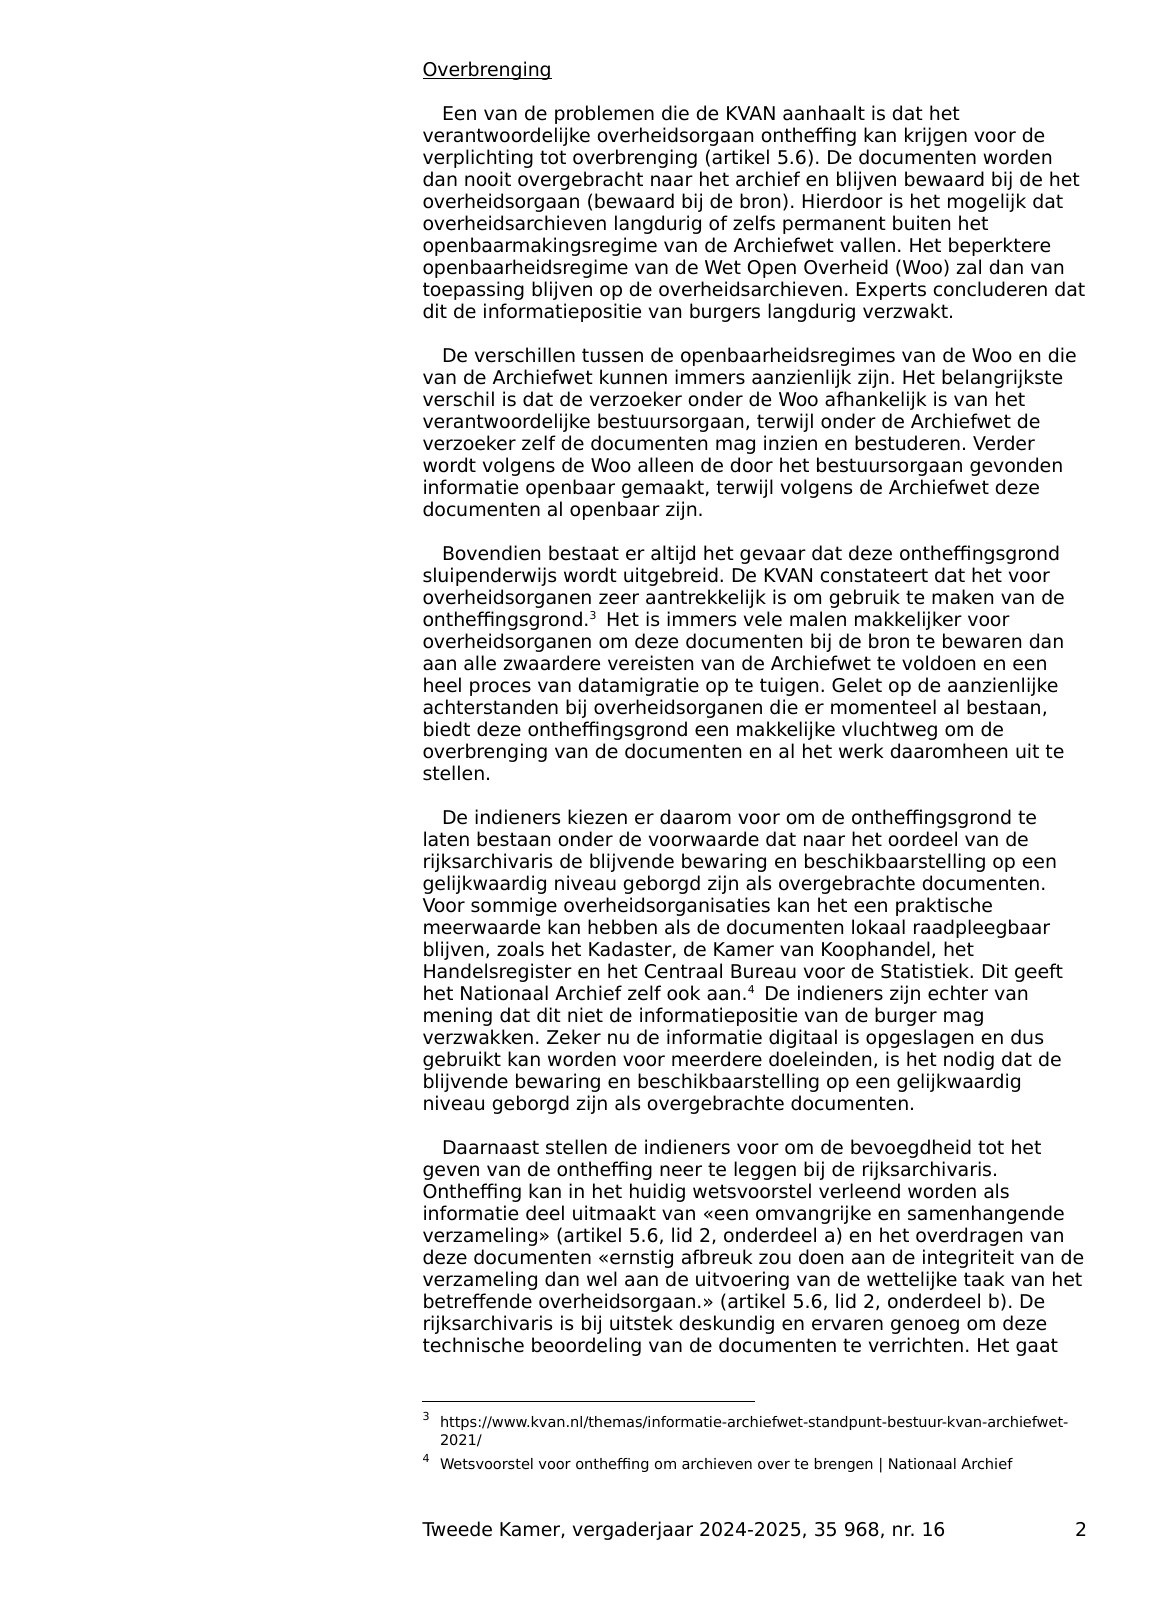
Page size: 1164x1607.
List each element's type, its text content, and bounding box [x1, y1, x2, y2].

text Daarnaast stellen de indieners voor om de bevoegdheid tot het geven van de ontheffing neer te leggen bij de rijksarchivaris. Ontheffing kan in het huidig wetsvoorstel verleend worden als informatie deel uitmaakt van «een omvangrijke en samenhangende verzameling» (artikel 5.6, lid 2, onderdeel a) en het overdragen van deze documenten «ernstig afbreuk zou doen aan de integriteit van de verzameling dan wel aan de uitvoering van de wettelijke taak van het betreffende overheidsorgaan.» (artikel 5.6, lid 2, onderdeel b). De rijksarchivaris is bij uitstek deskundig en ervaren genoeg om deze technische beoordeling van de documenten te verrichten. Het gaat [422, 1137, 1087, 1357]
text Wetsvoorstel voor ontheffing om archieven over te brengen | Nationaal Archief [422, 1452, 1087, 1474]
text De indieners kiezen er daarom voor om de ontheffingsgrond te laten bestaan onder de voorwaarde dat naar het oordeel van de rijksarchivaris de blijvende bewaring en beschikbaarstelling op een gelijkwaardig niveau geborgd zijn als overgebrachte documenten. Voor sommige overheidsorganisaties kan het een praktische meerwaarde kan hebben als de documenten lokaal raadpleegbaar blijven, zoals het Kadaster, de Kamer van Koophandel, het Handelsregister en het Centraal Bureau voor de Statistiek. Dit geeft het Nationaal Archief zelf ook aan. De indieners zijn echter van mening dat dit niet de informatiepositie van de burger mag verzwakken. Zeker nu de informatie digitaal is opgeslagen en dus gebruikt kan worden voor meerdere doeleinden, is het nodig dat de blijvende bewaring en beschikbaarstelling op een gelijkwaardig niveau geborgd zijn als overgebrachte documenten. [422, 807, 1087, 1115]
subtitle Overbrenging [422, 59, 1087, 81]
text De verschillen tussen de openbaarheidsregimes van de Woo en die van de Archiefwet kunnen immers aanzienlijk zijn. Het belangrijkste verschil is dat de verzoeker onder de Woo afhankelijk is van het verantwoordelijke bestuursorgaan, terwijl onder de Archiefwet de verzoeker zelf de documenten mag inzien en bestuderen. Verder wordt volgens de Woo alleen de door het bestuursorgaan gevonden informatie openbaar gemaakt, terwijl volgens de Archiefwet deze documenten al openbaar zijn. [422, 345, 1087, 521]
text Een van de problemen die de KVAN aanhaalt is dat het verantwoordelijke overheidsorgaan ontheffing kan krijgen voor de verplichting tot overbrenging (artikel 5.6). De documenten worden dan nooit overgebracht naar het archief en blijven bewaard bij de het overheidsorgaan (bewaard bij de bron). Hierdoor is het mogelijk dat overheidsarchieven langdurig of zelfs permanent buiten het openbaarmakingsregime van de Archiefwet vallen. Het beperktere openbaarheidsregime van de Wet Open Overheid (Woo) zal dan van toepassing blijven op de overheidsarchieven. Experts concluderen dat dit de informatiepositie van burgers langdurig verzwakt. [422, 103, 1087, 323]
text https://www.kvan.nl/themas/informatie-archiefwet-standpunt-bestuur-kvan-archiefwet-2021/ [422, 1410, 1087, 1449]
text Bovendien bestaat er altijd het gevaar dat deze ontheffingsgrond sluipenderwijs wordt uitgebreid. De KVAN constateert dat het voor overheidsorganen zeer aantrekkelijk is om gebruik te maken van de ontheffingsgrond. Het is immers vele malen makkelijker voor overheidsorganen om deze documenten bij de bron te bewaren dan aan alle zwaardere vereisten van de Archiefwet te voldoen en een heel proces van datamigratie op te tuigen. Gelet op de aanzienlijke achterstanden bij overheidsorganen die er momenteel al bestaan, biedt deze ontheffingsgrond een makkelijke vluchtweg om de overbrenging van de documenten en al het werk daaromheen uit te stellen. [422, 543, 1087, 785]
